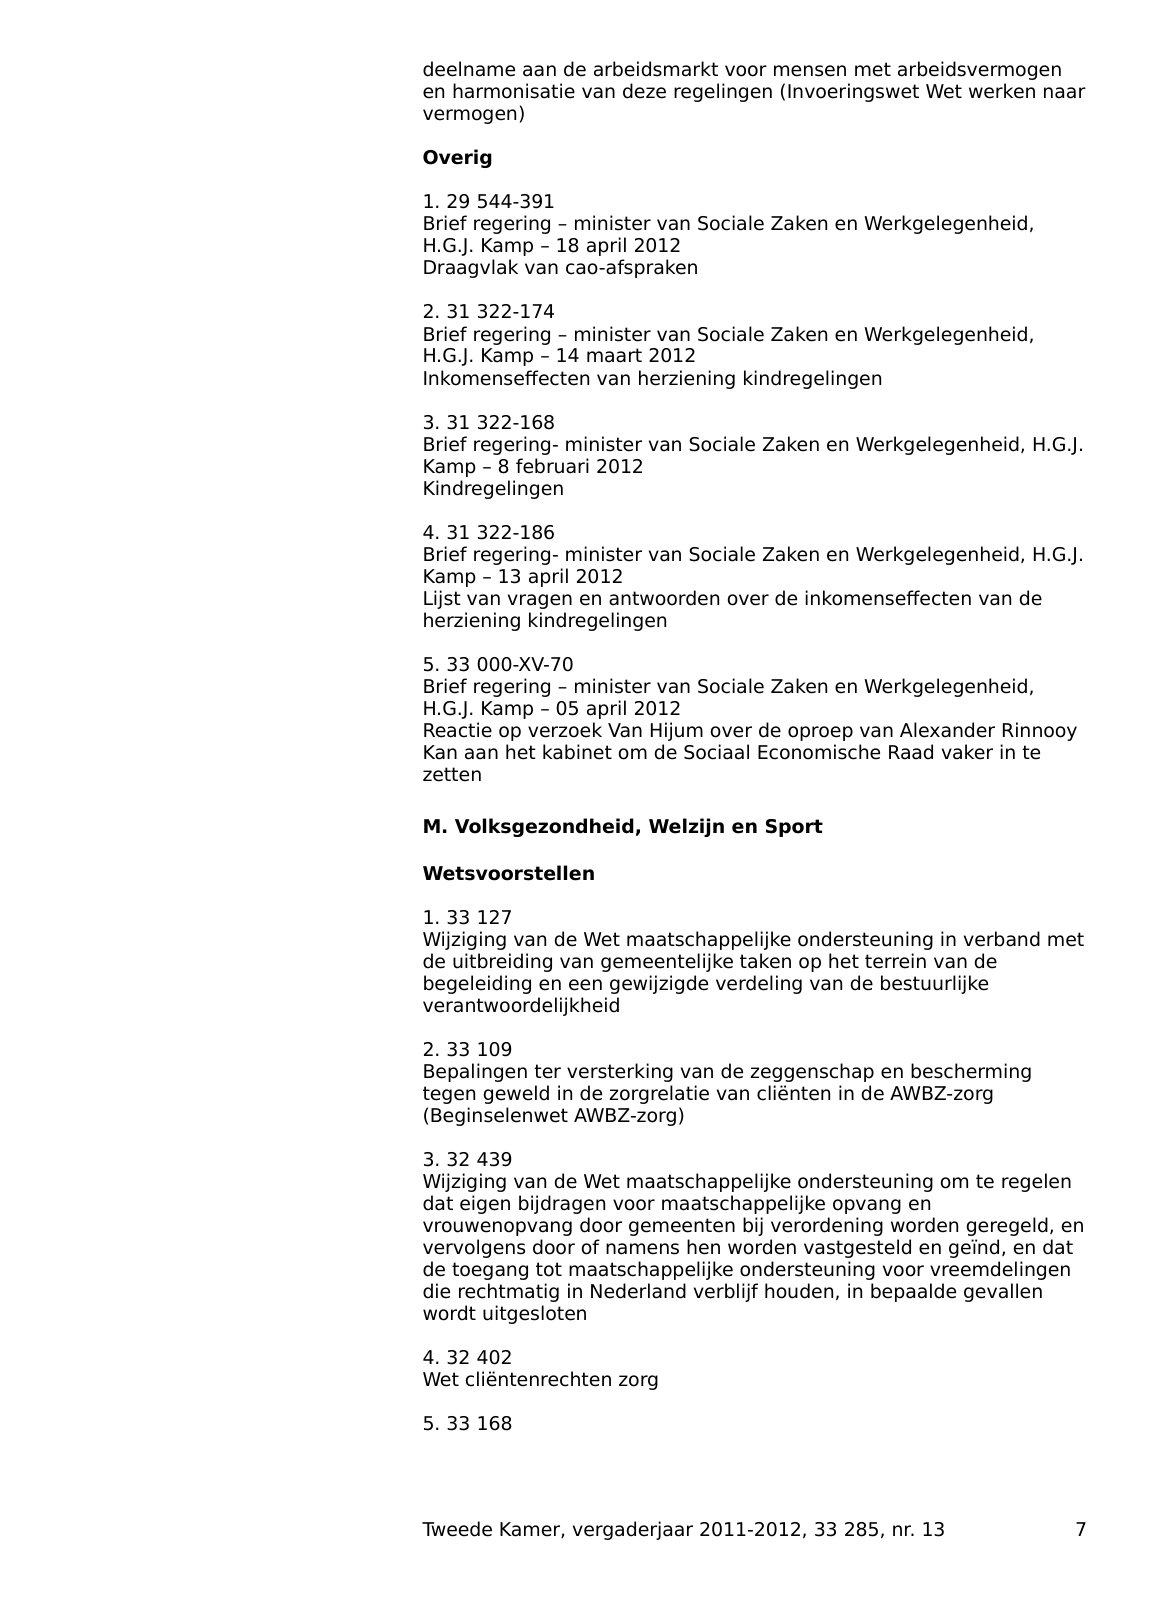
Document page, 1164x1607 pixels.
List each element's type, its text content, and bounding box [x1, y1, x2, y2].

text Inkomenseffecten van herziening kindregelingen [422, 367, 1087, 389]
text 5. 33 168 [422, 1413, 1087, 1435]
text 2. 33 109 [422, 1039, 1087, 1061]
text 4. 32 402 [422, 1347, 1087, 1369]
text Wijziging van de Wet maatschappelijke ondersteuning in verband met de uitbreiding van gemeentelijke taken op het terrein van de begeleiding en een gewijzigde verdeling van de bestuurlijke verantwoordelijkheid [422, 929, 1087, 1017]
text Brief regering – minister van Sociale Zaken en Werkgelegenheid, H.G.J. Kamp – 18 april 2012 [422, 213, 1087, 257]
text Wijziging van de Wet maatschappelijke ondersteuning om te regelen dat eigen bijdragen voor maatschappelijke opvang en vrouwenopvang door gemeenten bij verordening worden geregeld, en vervolgens door of namens hen worden vastgesteld en geïnd, en dat de toegang tot maatschappelijke ondersteuning voor vreemdelingen die rechtmatig in Nederland verblijf houden, in bepaalde gevallen wordt uitgesloten [422, 1171, 1087, 1325]
text 3. 31 322-168 [422, 412, 1087, 433]
text Wet cliëntenrechten zorg [422, 1369, 1087, 1391]
subtitle M. Volksgezondheid, Welzijn en Sport [422, 816, 1087, 838]
text 5. 33 000-XV-70 [422, 654, 1087, 676]
text Brief regering- minister van Sociale Zaken en Werkgelegenheid, H.G.J. Kamp – 8 februari 2012 [422, 433, 1087, 477]
text 2. 31 322-174 [422, 301, 1087, 323]
text 3. 32 439 [422, 1149, 1087, 1171]
text Draagvlak van cao-afspraken [422, 257, 1087, 279]
text Brief regering – minister van Sociale Zaken en Werkgelegenheid, H.G.J. Kamp – 14 maart 2012 [422, 323, 1087, 367]
text 4. 31 322-186 [422, 522, 1087, 544]
text Kindregelingen [422, 477, 1087, 499]
text 1. 29 544-391 [422, 191, 1087, 213]
text deelname aan de arbeidsmarkt voor mensen met arbeidsvermogen en harmonisatie van deze regelingen (Invoeringswet Wet werken naar vermogen) [422, 59, 1087, 125]
text Bepalingen ter versterking van de zeggenschap en bescherming tegen geweld in de zorgrelatie van cliënten in de AWBZ-zorg (Beginselenwet AWBZ-zorg) [422, 1061, 1087, 1127]
text 1. 33 127 [422, 907, 1087, 929]
text Lijst van vragen en antwoorden over de inkomenseffecten van de herziening kindregelingen [422, 588, 1087, 632]
subtitle Wetsvoorstellen [422, 863, 1087, 884]
text Brief regering – minister van Sociale Zaken en Werkgelegenheid, H.G.J. Kamp – 05 april 2012 [422, 676, 1087, 720]
text Brief regering- minister van Sociale Zaken en Werkgelegenheid, H.G.J. Kamp – 13 april 2012 [422, 544, 1087, 588]
text Reactie op verzoek Van Hijum over de oproep van Alexander Rinnooy Kan aan het kabinet om de Sociaal Economische Raad vaker in te zetten [422, 720, 1087, 786]
subtitle Overig [422, 147, 1087, 169]
